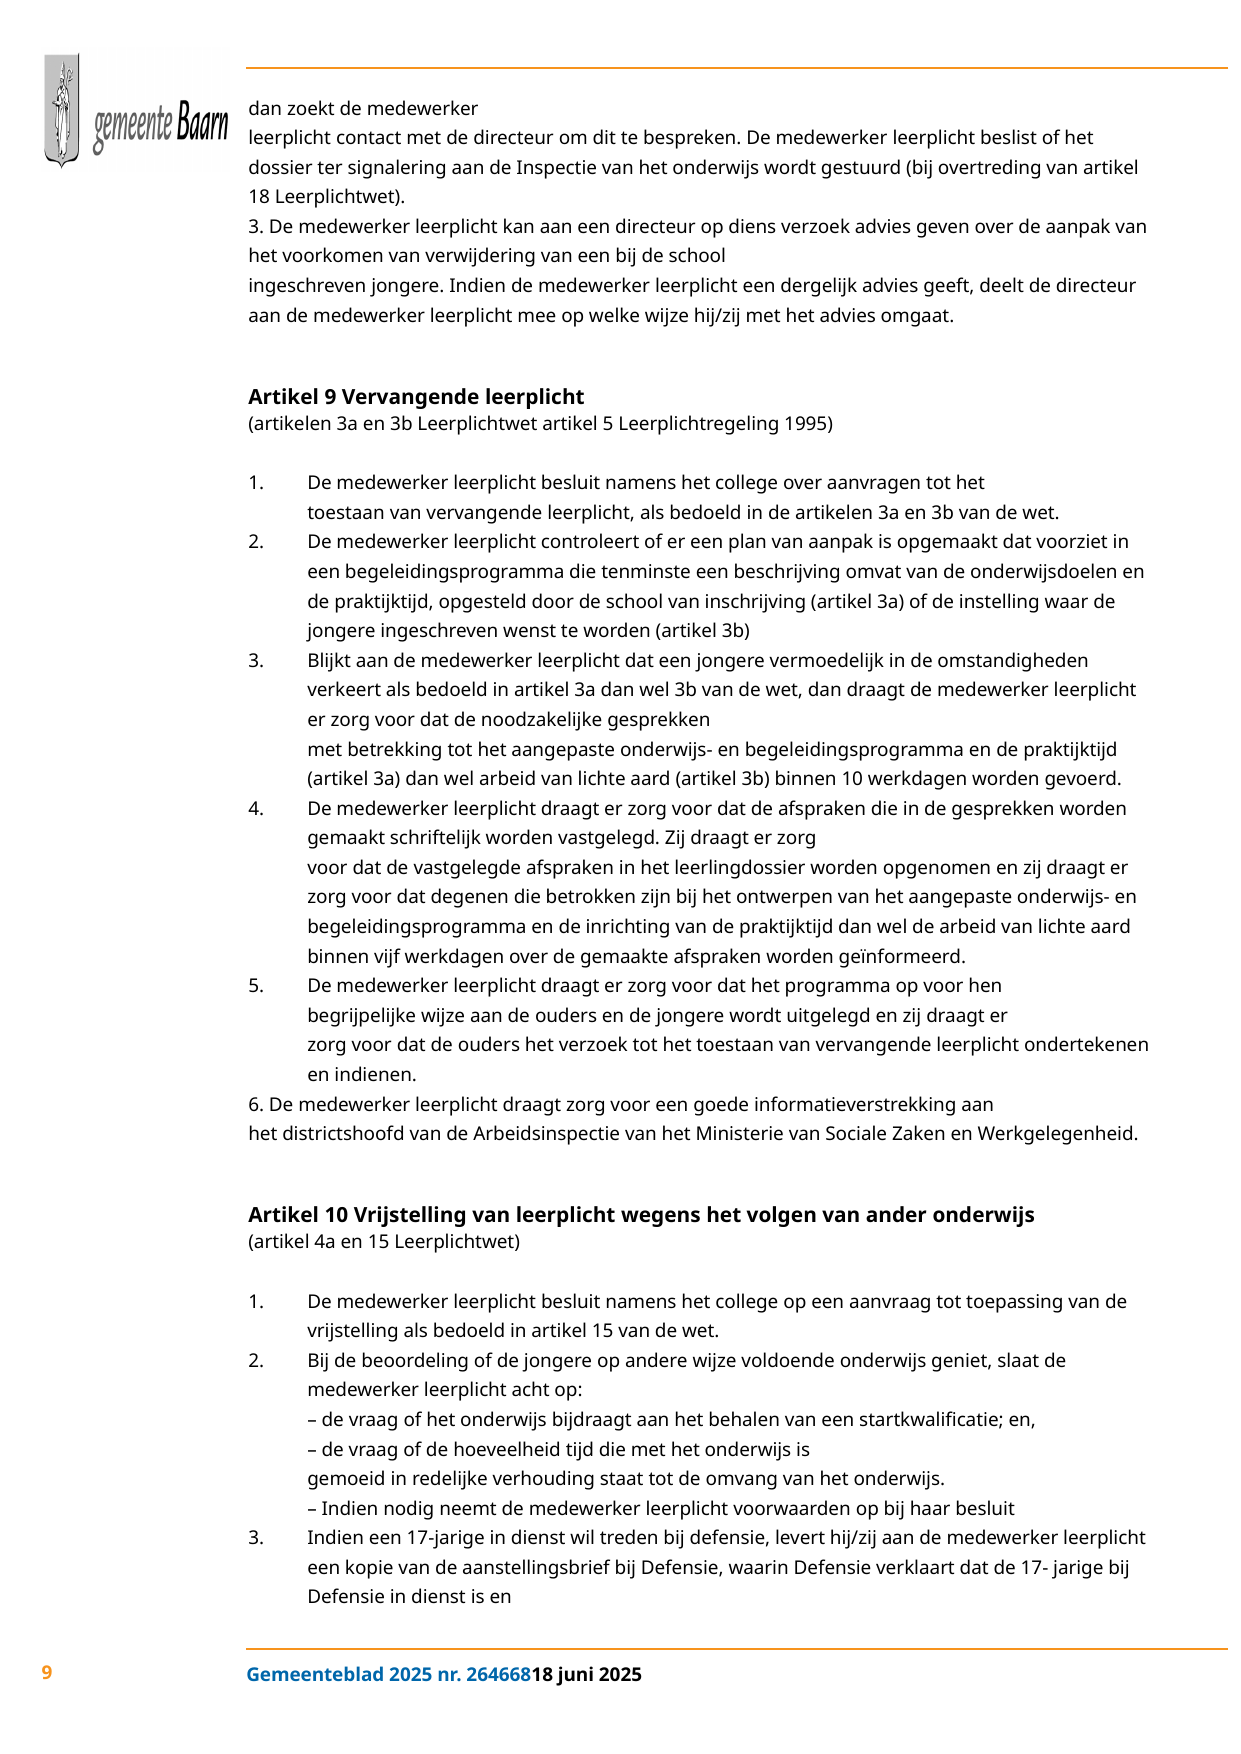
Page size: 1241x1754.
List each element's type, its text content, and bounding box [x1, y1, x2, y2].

text dan zoekt de medewerker leerplicht contact met de directeur om dit te bespreken. De medewerker leerplicht beslist of het dossier ter signalering aan de Inspectie van het onderwijs wordt gestuurd (bij overtreding van artikel 18 Leerplichtwet). [248, 95, 1152, 209]
list De medewerker leerplicht besluit namens het college over aanvragen tot het toestaan van vervangende leerplicht, als bedoeld in de artikelen 3a en 3b van de wet. [248, 469, 1152, 525]
picture [41, 47, 231, 172]
list De medewerker leerplicht draagt er zorg voor dat het programma op voor hen begrijpelijke wijze aan de ouders en de jongere wordt uitgelegd en zij draagt er zorg voor dat de ouders het verzoek tot het toestaan van vervangende leerplicht ondertekenen en indienen. [248, 972, 1152, 1087]
list Indien een 17-jarige in dienst wil treden bij defensie, levert hij/zij aan de medewerker leerplicht een kopie van de aanstellingsbrief bij Defensie, waarin Defensie verklaart dat de 17- jarige bij Defensie in dienst is en [248, 1524, 1152, 1609]
list – de vraag of het onderwijs bijdraagt aan het behalen van een startkwalificatie; en, [248, 1406, 1152, 1432]
list Bij de beoordeling of de jongere op andere wijze voldoende onderwijs geniet, slaat de medewerker leerplicht acht op: [248, 1347, 1152, 1402]
text (artikelen 3a en 3b Leerplichtwet artikel 5 Leerplichtregeling 1995) [248, 410, 1152, 436]
list De medewerker leerplicht besluit namens het college op een aanvraag tot toepassing van de vrijstelling als bedoeld in artikel 15 van de wet. [248, 1288, 1152, 1343]
text 3. De medewerker leerplicht kan aan een directeur op diens verzoek advies geven over de aanpak van het voorkomen van verwijdering van een bij de school ingeschreven jongere. Indien de medewerker leerplicht een dergelijk advies geeft, deelt de directeur aan de medewerker leerplicht mee op welke wijze hij/zij met het advies omgaat. [248, 213, 1152, 328]
list Blijkt aan de medewerker leerplicht dat een jongere vermoedelijk in de omstandigheden verkeert als bedoeld in artikel 3a dan wel 3b van de wet, dan draagt de medewerker leerplicht er zorg voor dat de noodzakelijke gesprekken met betrekking tot het aangepaste onderwijs- en begeleidingsprogramma en de praktijktijd (artikel 3a) dan wel arbeid van lichte aard (artikel 3b) binnen 10 werkdagen worden gevoerd. [248, 647, 1152, 791]
list – Indien nodig neemt de medewerker leerplicht voorwaarden op bij haar besluit [248, 1495, 1152, 1521]
list De medewerker leerplicht controleert of er een plan van aanpak is opgemaakt dat voorziet in een begeleidingsprogramma die tenminste een beschrijving omvat van de onderwijsdoelen en de praktijktijd, opgesteld door de school van inschrijving (artikel 3a) of de instelling waar de jongere ingeschreven wenst te worden (artikel 3b) [248, 529, 1152, 643]
text 6. De medewerker leerplicht draagt zorg voor een goede informatieverstrekking aan het districtshoofd van de Arbeidsinspectie van het Ministerie van Sociale Zaken en Werkgelegenheid. [248, 1091, 1152, 1146]
text Artikel 9 Vervangende leerplicht [248, 382, 1152, 410]
text (artikel 4a en 15 Leerplichtwet) [248, 1229, 1152, 1254]
list De medewerker leerplicht draagt er zorg voor dat de afspraken die in de gesprekken worden gemaakt schriftelijk worden vastgelegd. Zij draagt er zorg voor dat de vastgelegde afspraken in het leerlingdossier worden opgenomen en zij draagt er zorg voor dat degenen die betrokken zijn bij het ontwerpen van het aangepaste onderwijs- en begeleidingsprogramma en de inrichting van de praktijktijd dan wel de arbeid van lichte aard binnen vijf werkdagen over de gemaakte afspraken worden geïnformeerd. [248, 795, 1152, 968]
text Artikel 10 Vrijstelling van leerplicht wegens het volgen van ander onderwijs [248, 1200, 1152, 1229]
list – de vraag of de hoeveelheid tijd die met het onderwijs is gemoeid in redelijke verhouding staat tot de omvang van het onderwijs. [248, 1436, 1152, 1491]
